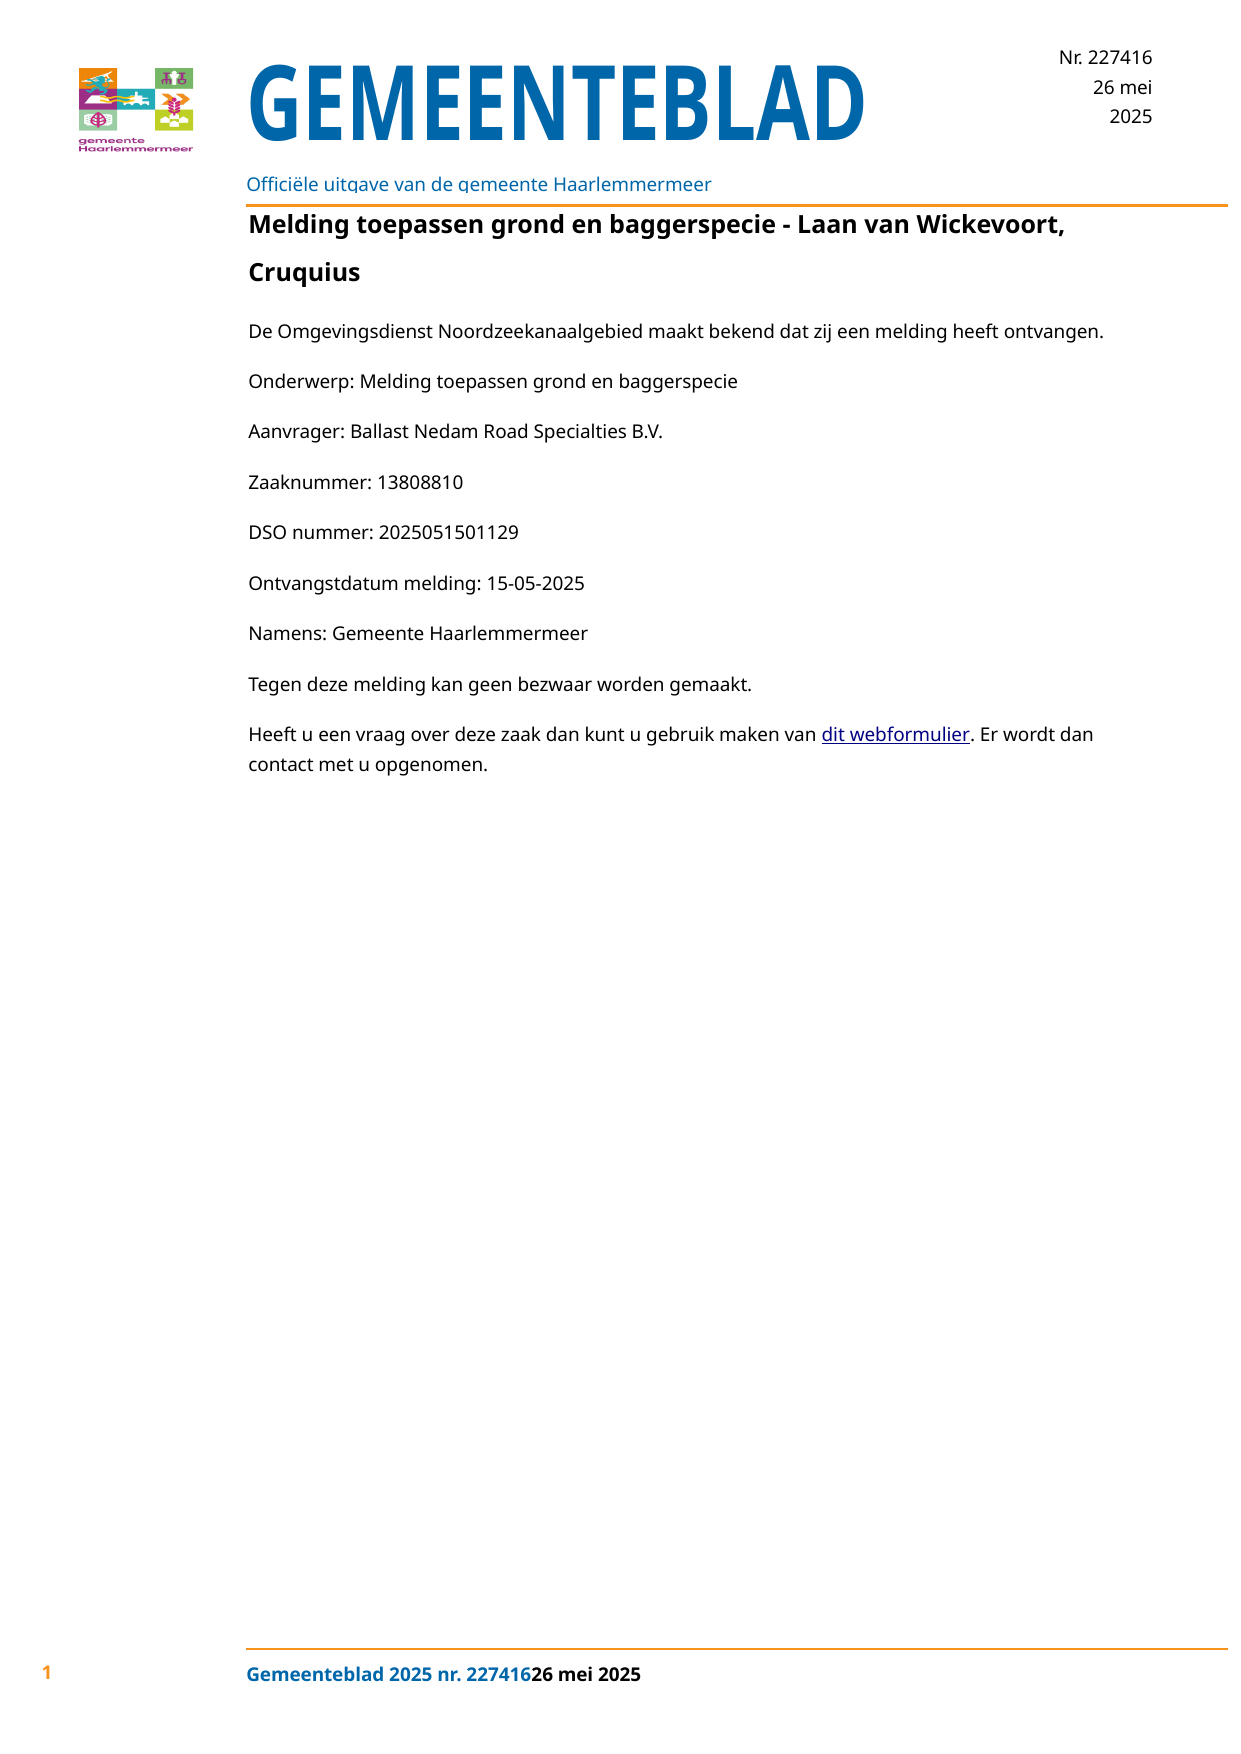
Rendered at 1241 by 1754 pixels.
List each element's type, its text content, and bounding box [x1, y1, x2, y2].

picture [41, 47, 231, 172]
text Onderwerp: Melding toepassen grond en baggerspecie [248, 368, 1152, 394]
text Ontvangstdatum melding: 15-05-2025 [248, 570, 1152, 596]
text Zaaknummer: 13808810 [248, 469, 1152, 495]
text Melding toepassen grond en baggerspecie - Laan van Wickevoort, Cruquius [248, 207, 1152, 288]
text DSO nummer: 2025051501129 [248, 519, 1152, 545]
text De Omgevingsdienst Noordzeekanaalgebied maakt bekend dat zij een melding heeft ontvangen. [248, 318, 1152, 344]
text Aanvrager: Ballast Nedam Road Specialties B.V. [248, 419, 1152, 444]
text Tegen deze melding kan geen bezwaar worden gemaakt. [248, 671, 1152, 697]
text Namens: Gemeente Haarlemmermeer [248, 620, 1152, 646]
text Heeft u een vraag over deze zaak dan kunt u gebruik maken van dit webformulier. Er wordt dan contact met u opgenomen. [248, 721, 1152, 777]
